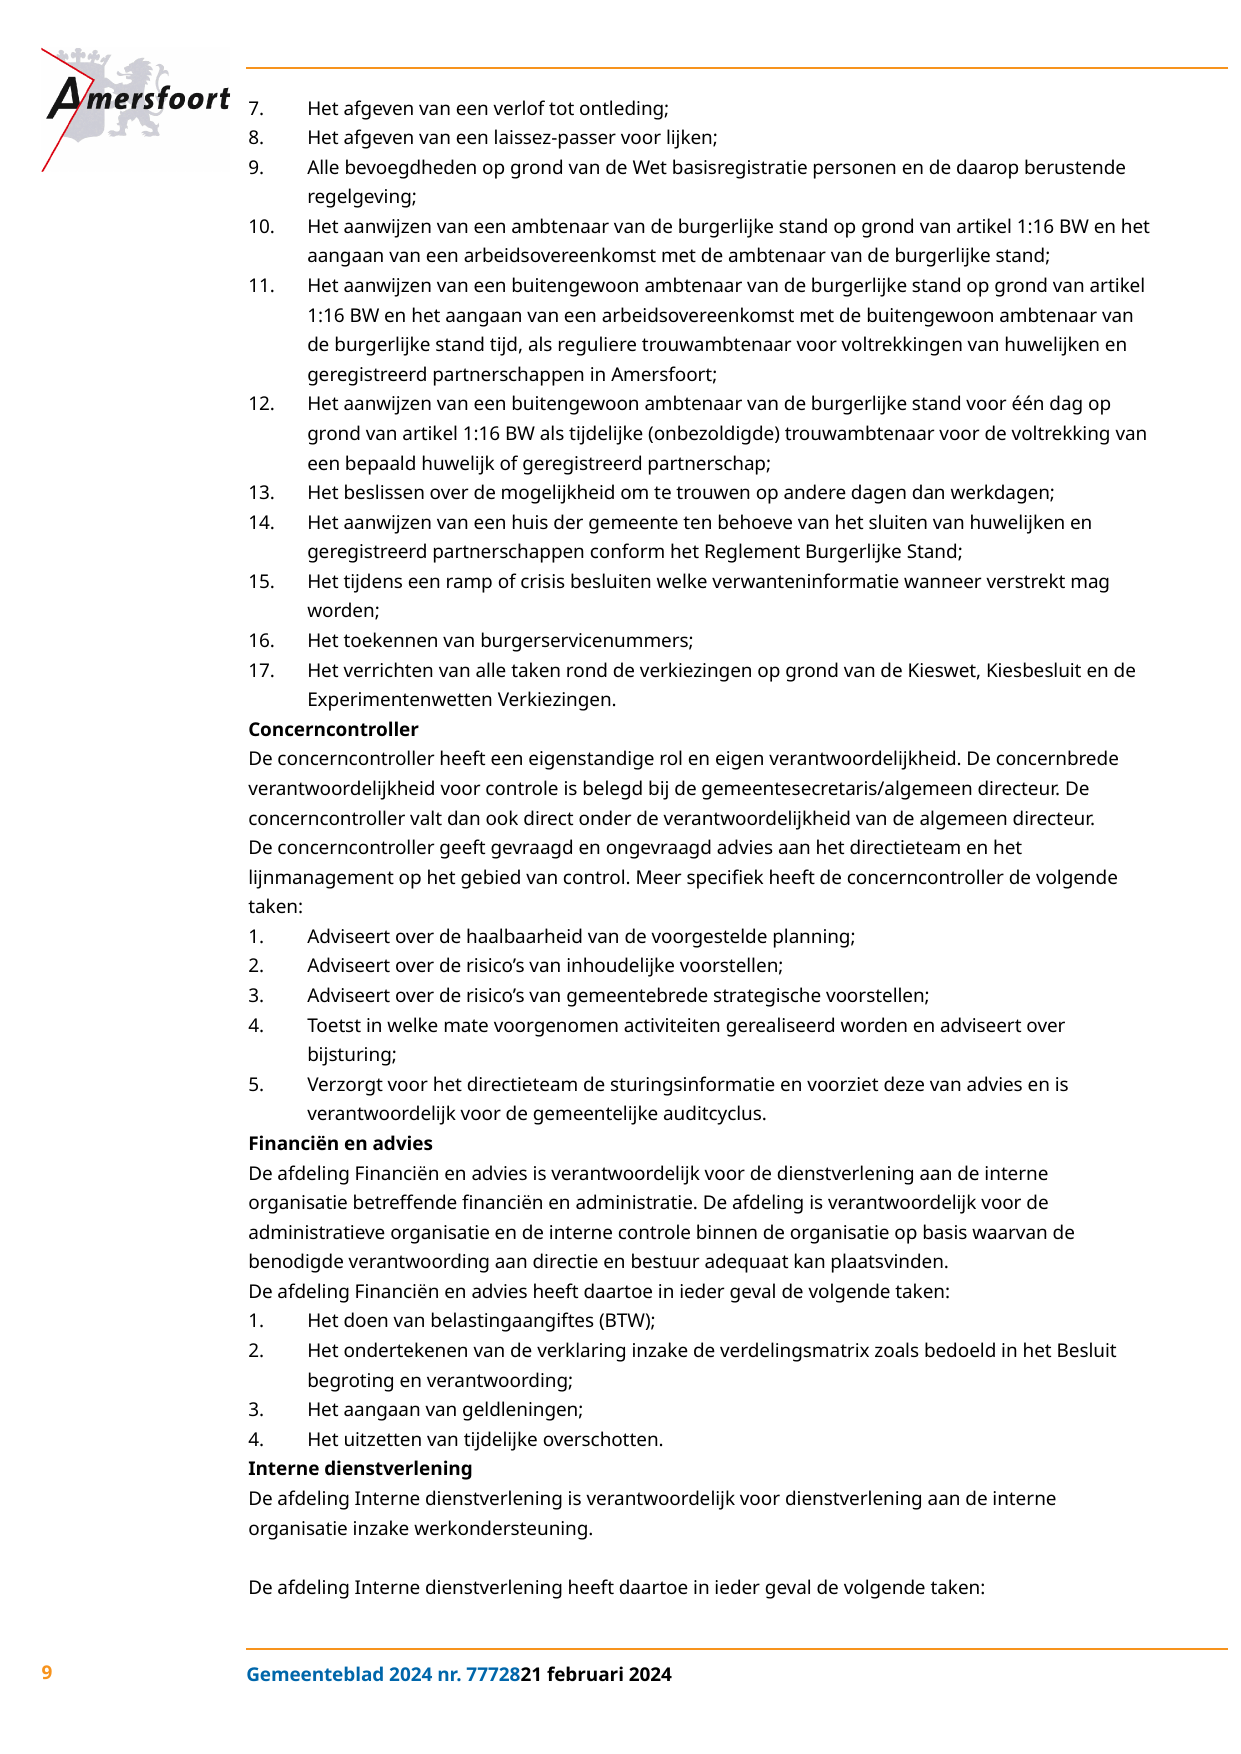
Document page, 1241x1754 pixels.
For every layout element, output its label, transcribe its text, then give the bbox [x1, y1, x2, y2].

list Adviseert over de risico’s van inhoudelijke voorstellen; [248, 953, 1152, 978]
list Het aanwijzen van een buitengewoon ambtenaar van de burgerlijke stand op grond van artikel 1:16 BW en het aangaan van een arbeidsovereenkomst met de buitengewoon ambtenaar van de burgerlijke stand tijd, als reguliere trouwambtenaar voor voltrekkingen van huwelijken en geregistreerd partnerschappen in Amersfoort; [248, 272, 1152, 387]
text Interne dienstverlening [248, 1456, 1152, 1481]
list Het afgeven van een laissez-passer voor lijken; [248, 124, 1152, 150]
text De concerncontroller heeft een eigenstandige rol en eigen verantwoordelijkheid. De concernbrede verantwoordelijkheid voor controle is belegd bij de gemeentesecretaris/algemeen directeur. De concerncontroller valt dan ook direct onder de verantwoordelijkheid van de algemeen directeur. [248, 746, 1152, 831]
list Het aanwijzen van een buitengewoon ambtenaar van de burgerlijke stand voor één dag op grond van artikel 1:16 BW als tijdelijke (onbezoldigde) trouwambtenaar voor de voltrekking van een bepaald huwelijk of geregistreerd partnerschap; [248, 391, 1152, 476]
text De afdeling Financiën en advies heeft daartoe in ieder geval de volgende taken: [248, 1278, 1152, 1304]
list Verzorgt voor het directieteam de sturingsinformatie en voorziet deze van advies en is verantwoordelijk voor de gemeentelijke auditcyclus. [248, 1071, 1152, 1126]
list Alle bevoegdheden op grond van de Wet basisregistratie personen en de daarop berustende regelgeving; [248, 154, 1152, 209]
list Het aangaan van geldleningen; [248, 1396, 1152, 1422]
list Het beslissen over de mogelijkheid om te trouwen op andere dagen dan werkdagen; [248, 479, 1152, 505]
text De afdeling Interne dienstverlening is verantwoordelijk voor dienstverlening aan de interne organisatie inzake werkondersteuning. [248, 1485, 1152, 1541]
list Adviseert over de haalbaarheid van de voorgestelde planning; [248, 923, 1152, 949]
text Concerncontroller [248, 716, 1152, 742]
list Het uitzetten van tijdelijke overschotten. [248, 1426, 1152, 1452]
list Het ondertekenen van de verklaring inzake de verdelingsmatrix zoals bedoeld in het Besluit begroting en verantwoording; [248, 1337, 1152, 1393]
text De concerncontroller geeft gevraagd en ongevraagd advies aan het directieteam en het lijnmanagement op het gebied van control. Meer specifiek heeft de concerncontroller de volgende taken: [248, 834, 1152, 919]
list Adviseert over de risico’s van gemeentebrede strategische voorstellen; [248, 982, 1152, 1008]
text De afdeling Financiën en advies is verantwoordelijk voor de dienstverlening aan de interne organisatie betreffende financiën en administratie. De afdeling is verantwoordelijk voor de administratieve organisatie en de interne controle binnen de organisatie op basis waarvan de benodigde verantwoording aan directie en bestuur adequaat kan plaatsvinden. [248, 1160, 1152, 1274]
list Het tijdens een ramp of crisis besluiten welke verwanteninformatie wanneer verstrekt mag worden; [248, 568, 1152, 623]
text De afdeling Interne dienstverlening heeft daartoe in ieder geval de volgende taken: [248, 1574, 1152, 1600]
list Het aanwijzen van een huis der gemeente ten behoeve van het sluiten van huwelijken en geregistreerd partnerschappen conform het Reglement Burgerlijke Stand; [248, 509, 1152, 564]
list Het afgeven van een verlof tot ontleding; [248, 95, 1152, 121]
list Het toekennen van burgerservicenummers; [248, 627, 1152, 653]
picture [41, 47, 231, 172]
list Toetst in welke mate voorgenomen activiteiten gerealiseerd worden en adviseert over bijsturing; [248, 1012, 1152, 1067]
list Het verrichten van alle taken rond de verkiezingen op grond van de Kieswet, Kiesbesluit en de Experimentenwetten Verkiezingen. [248, 657, 1152, 712]
list Het doen van belastingaangiftes (BTW); [248, 1308, 1152, 1333]
list Het aanwijzen van een ambtenaar van de burgerlijke stand op grond van artikel 1:16 BW en het aangaan van een arbeidsovereenkomst met de ambtenaar van de burgerlijke stand; [248, 213, 1152, 268]
text Financiën en advies [248, 1130, 1152, 1156]
